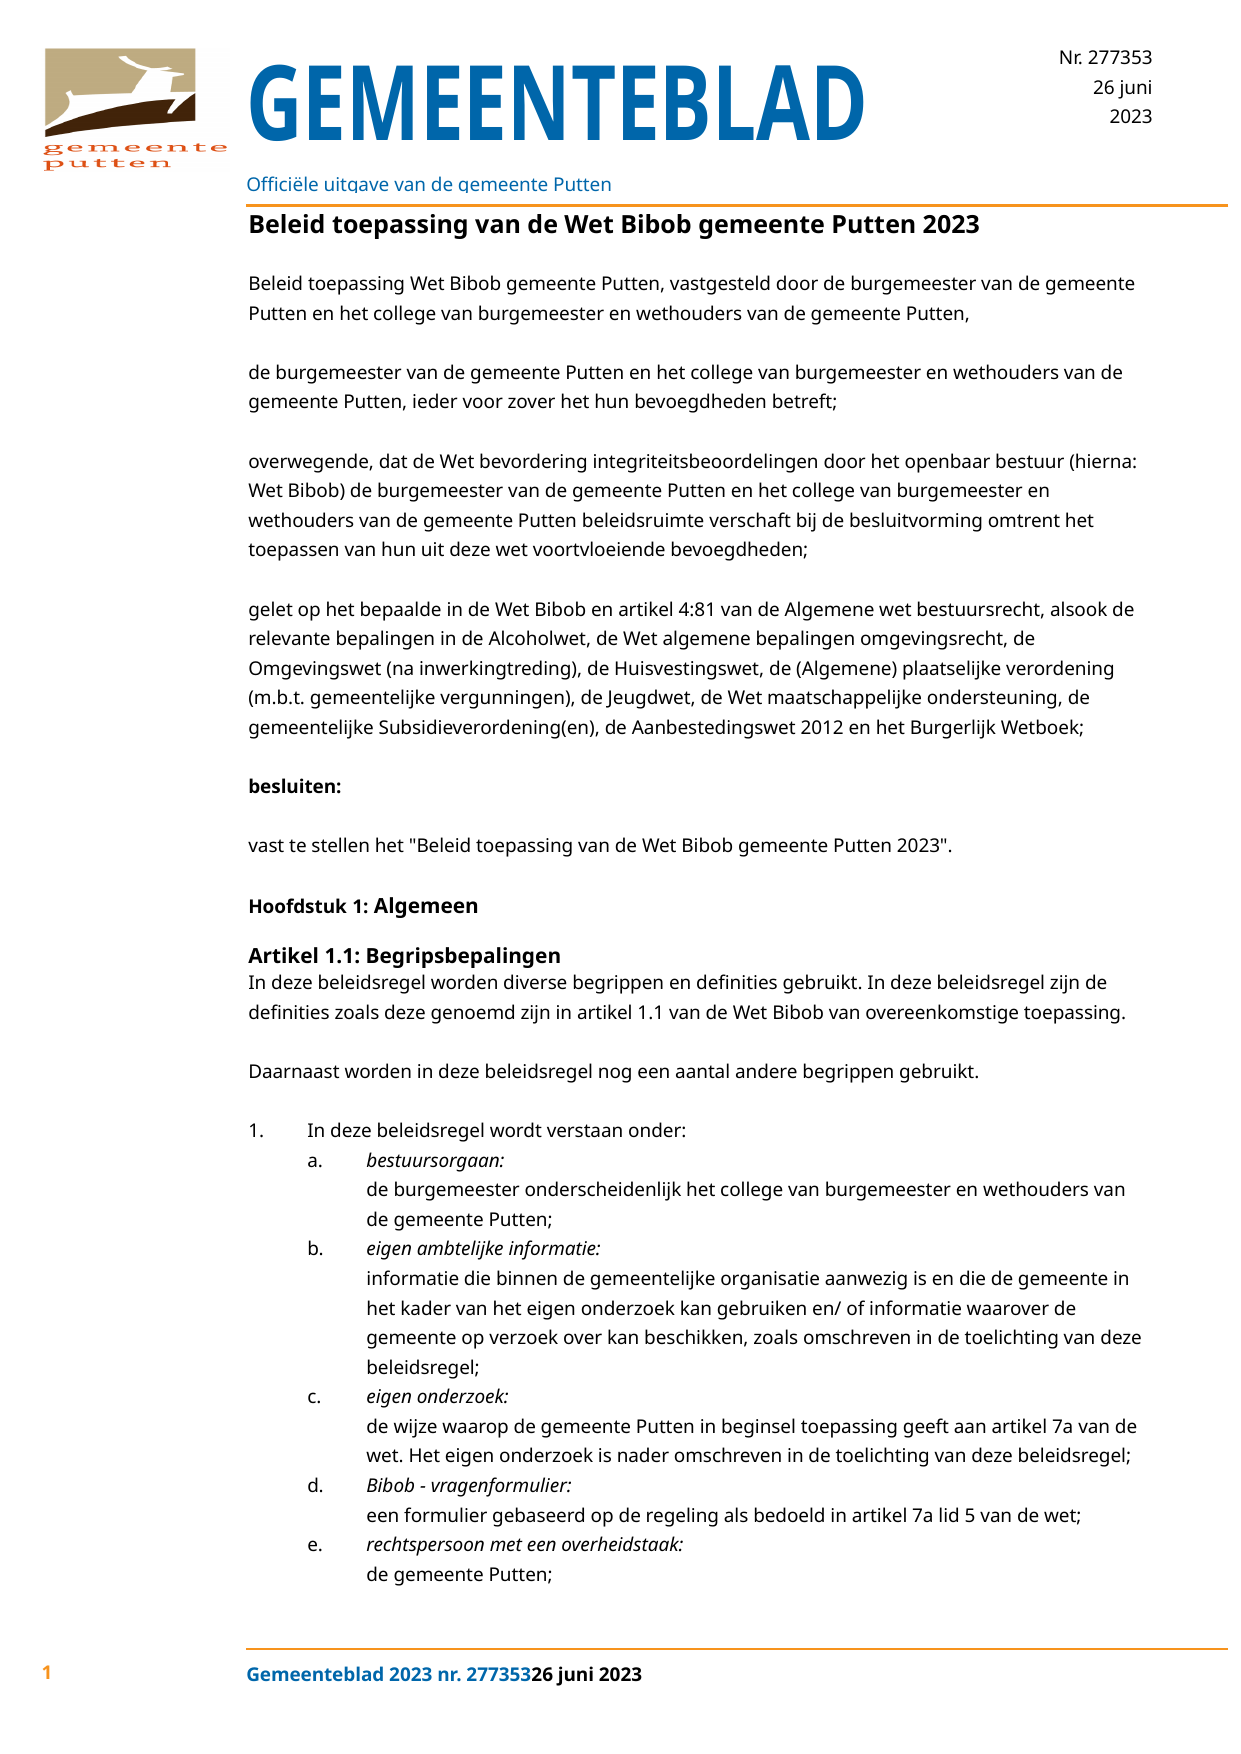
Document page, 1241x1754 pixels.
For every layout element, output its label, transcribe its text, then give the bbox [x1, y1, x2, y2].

list In deze beleidsregel wordt verstaan onder: [248, 1117, 1152, 1143]
text besluiten: [248, 773, 1152, 799]
text overwegende, dat de Wet bevordering integriteitsbeoordelingen door het openbaar bestuur (hierna: Wet Bibob) de burgemeester van de gemeente Putten en het college van burgemeester en wethouders van de gemeente Putten beleidsruimte verschaft bij de besluitvorming omtrent het toepassen van hun uit deze wet voortvloeiende bevoegdheden; [248, 448, 1152, 562]
list eigen ambtelijke informatie: [307, 1236, 1152, 1261]
list rechtspersoon met een overheidstaak: [307, 1531, 1152, 1557]
text de burgemeester van de gemeente Putten en het college van burgemeester en wethouders van de gemeente Putten, ieder voor zover het hun bevoegdheden betreft; [248, 359, 1152, 414]
list de burgemeester onderscheidenlijk het college van burgemeester en wethouders van de gemeente Putten; [307, 1176, 1152, 1232]
picture [41, 47, 231, 172]
list bestuursorgaan: [307, 1147, 1152, 1172]
text In deze beleidsregel worden diverse begrippen en definities gebruikt. In deze beleidsregel zijn de definities zoals deze genoemd zijn in artikel 1.1 van de Wet Bibob van overeenkomstige toepassing. [248, 969, 1152, 1024]
text Daarnaast worden in deze beleidsregel nog een aantal andere begrippen gebruikt. [248, 1058, 1152, 1084]
text Beleid toepassing Wet Bibob gemeente Putten, vastgesteld door de burgemeester van de gemeente Putten en het college van burgemeester en wethouders van de gemeente Putten, [248, 270, 1152, 326]
list eigen onderzoek: [307, 1383, 1152, 1409]
text vast te stellen het "Beleid toepassing van de Wet Bibob gemeente Putten 2023". [248, 832, 1152, 858]
list de wijze waarop de gemeente Putten in beginsel toepassing geeft aan artikel 7a van de wet. Het eigen onderzoek is nader omschreven in de toelichting van deze beleidsregel; [307, 1413, 1152, 1468]
text Beleid toepassing van de Wet Bibob gemeente Putten 2023 [248, 207, 1152, 241]
text Hoofdstuk 1: Algemeen [248, 892, 1152, 920]
list een formulier gebaseerd op de regeling als bedoeld in artikel 7a lid 5 van de wet; [307, 1502, 1152, 1527]
text gelet op het bepaalde in de Wet Bibob en artikel 4:81 van de Algemene wet bestuursrecht, alsook de relevante bepalingen in de Alcoholwet, de Wet algemene bepalingen omgevingsrecht, de Omgevingswet (na inwerkingtreding), de Huisvestingswet, de (Algemene) plaatselijke verordening (m.b.t. gemeentelijke vergunningen), de Jeugdwet, de Wet maatschappelijke ondersteuning, de gemeentelijke Subsidieverordening(en), de Aanbestedingswet 2012 en het Burgerlijk Wetboek; [248, 596, 1152, 740]
text Artikel 1.1: Begripsbepalingen [248, 941, 1152, 969]
list informatie die binnen de gemeentelijke organisatie aanwezig is en die de gemeente in het kader van het eigen onderzoek kan gebruiken en/ of informatie waarover de gemeente op verzoek over kan beschikken, zoals omschreven in de toelichting van deze beleidsregel; [307, 1265, 1152, 1379]
list Bibob - vragenformulier: [307, 1472, 1152, 1498]
list de gemeente Putten; [307, 1561, 1152, 1587]
